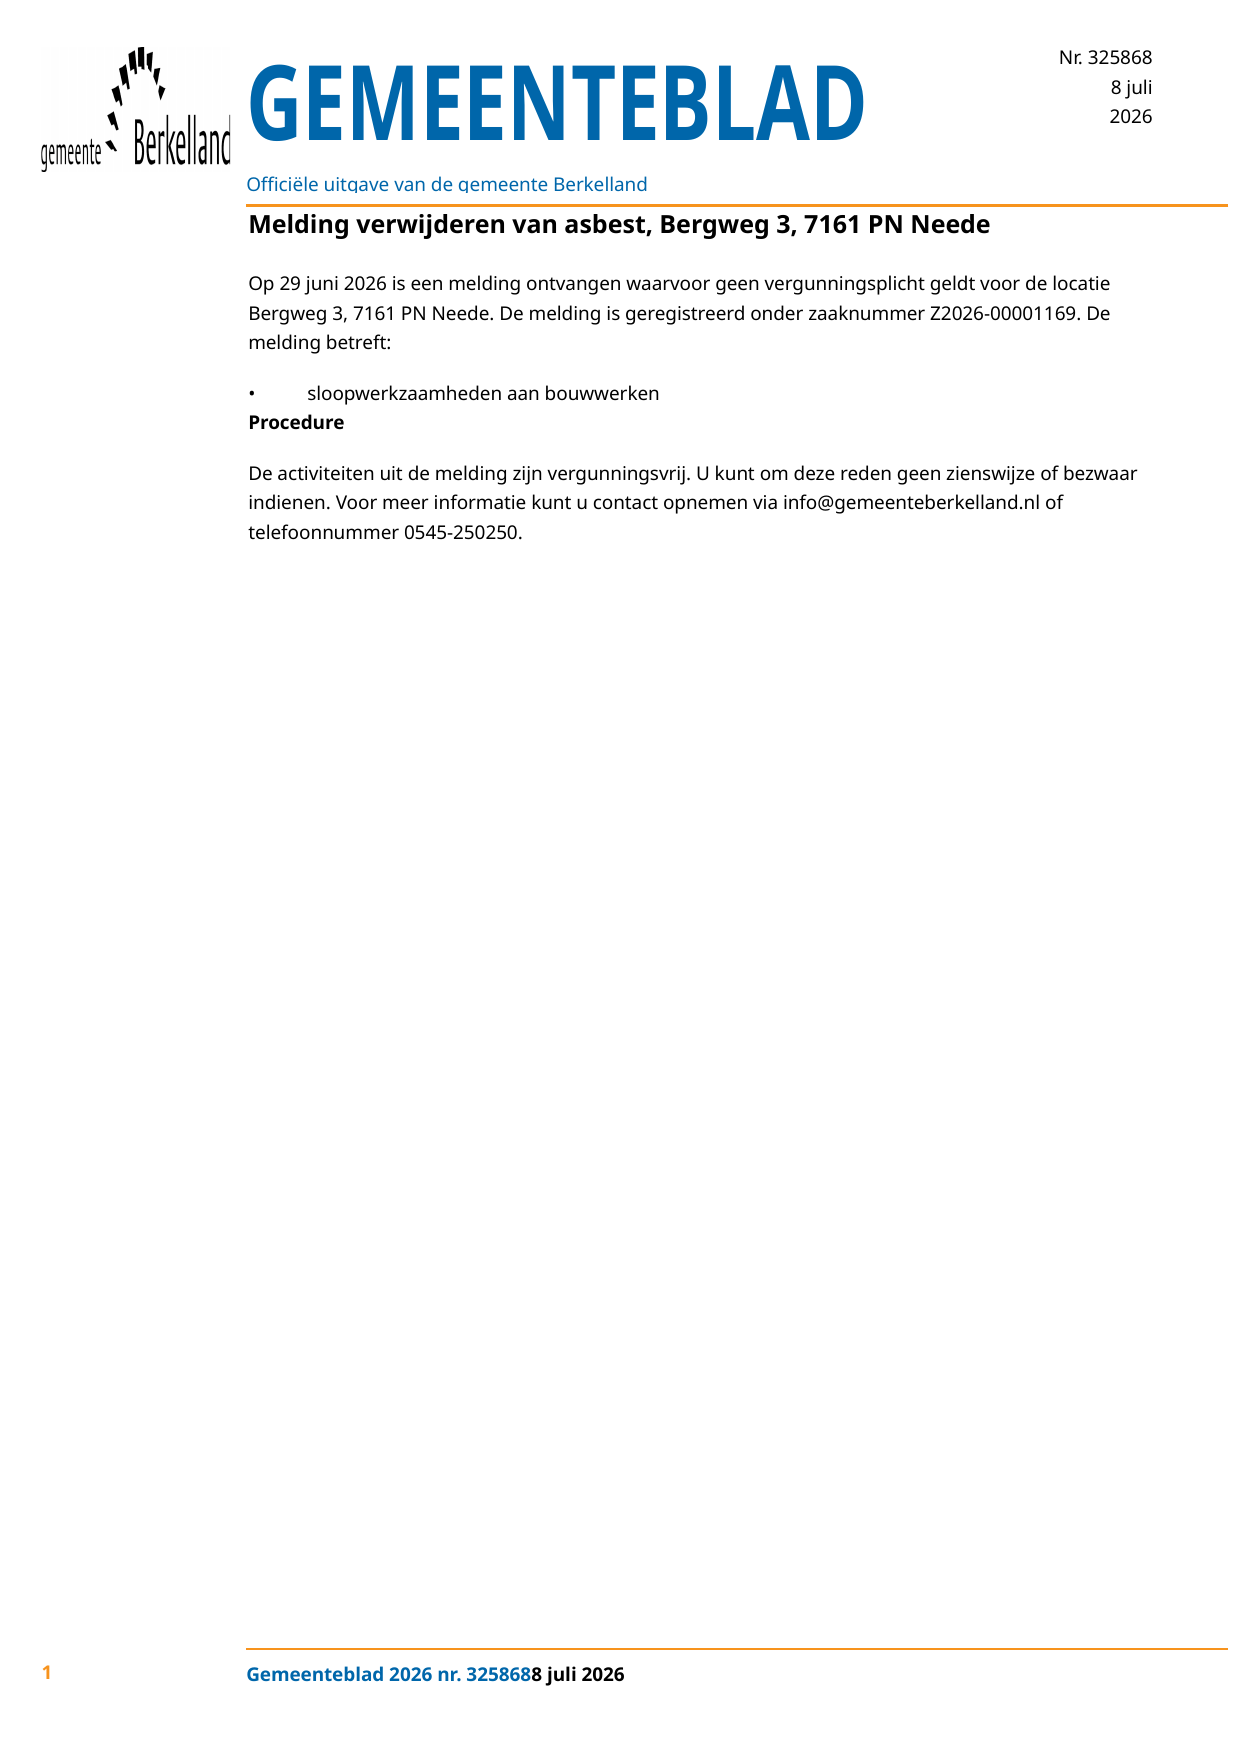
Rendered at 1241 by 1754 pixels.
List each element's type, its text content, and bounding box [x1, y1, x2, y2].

text Procedure [248, 409, 1152, 435]
text Op 29 juni 2026 is een melding ontvangen waarvoor geen vergunningsplicht geldt voor de locatie Bergweg 3, 7161 PN Neede. De melding is geregistreerd onder zaaknummer Z2026-00001169. De melding betreft: [248, 270, 1152, 355]
picture [41, 47, 231, 172]
text Melding verwijderen van asbest, Bergweg 3, 7161 PN Neede [248, 207, 1152, 241]
list sloopwerkzaamheden aan bouwwerken [248, 380, 1152, 406]
text De activiteiten uit de melding zijn vergunningsvrij. U kunt om deze reden geen zienswijze of bezwaar indienen. Voor meer informatie kunt u contact opnemen via info@gemeenteberkelland.nl of telefoonnummer 0545-250250. [248, 460, 1152, 545]
